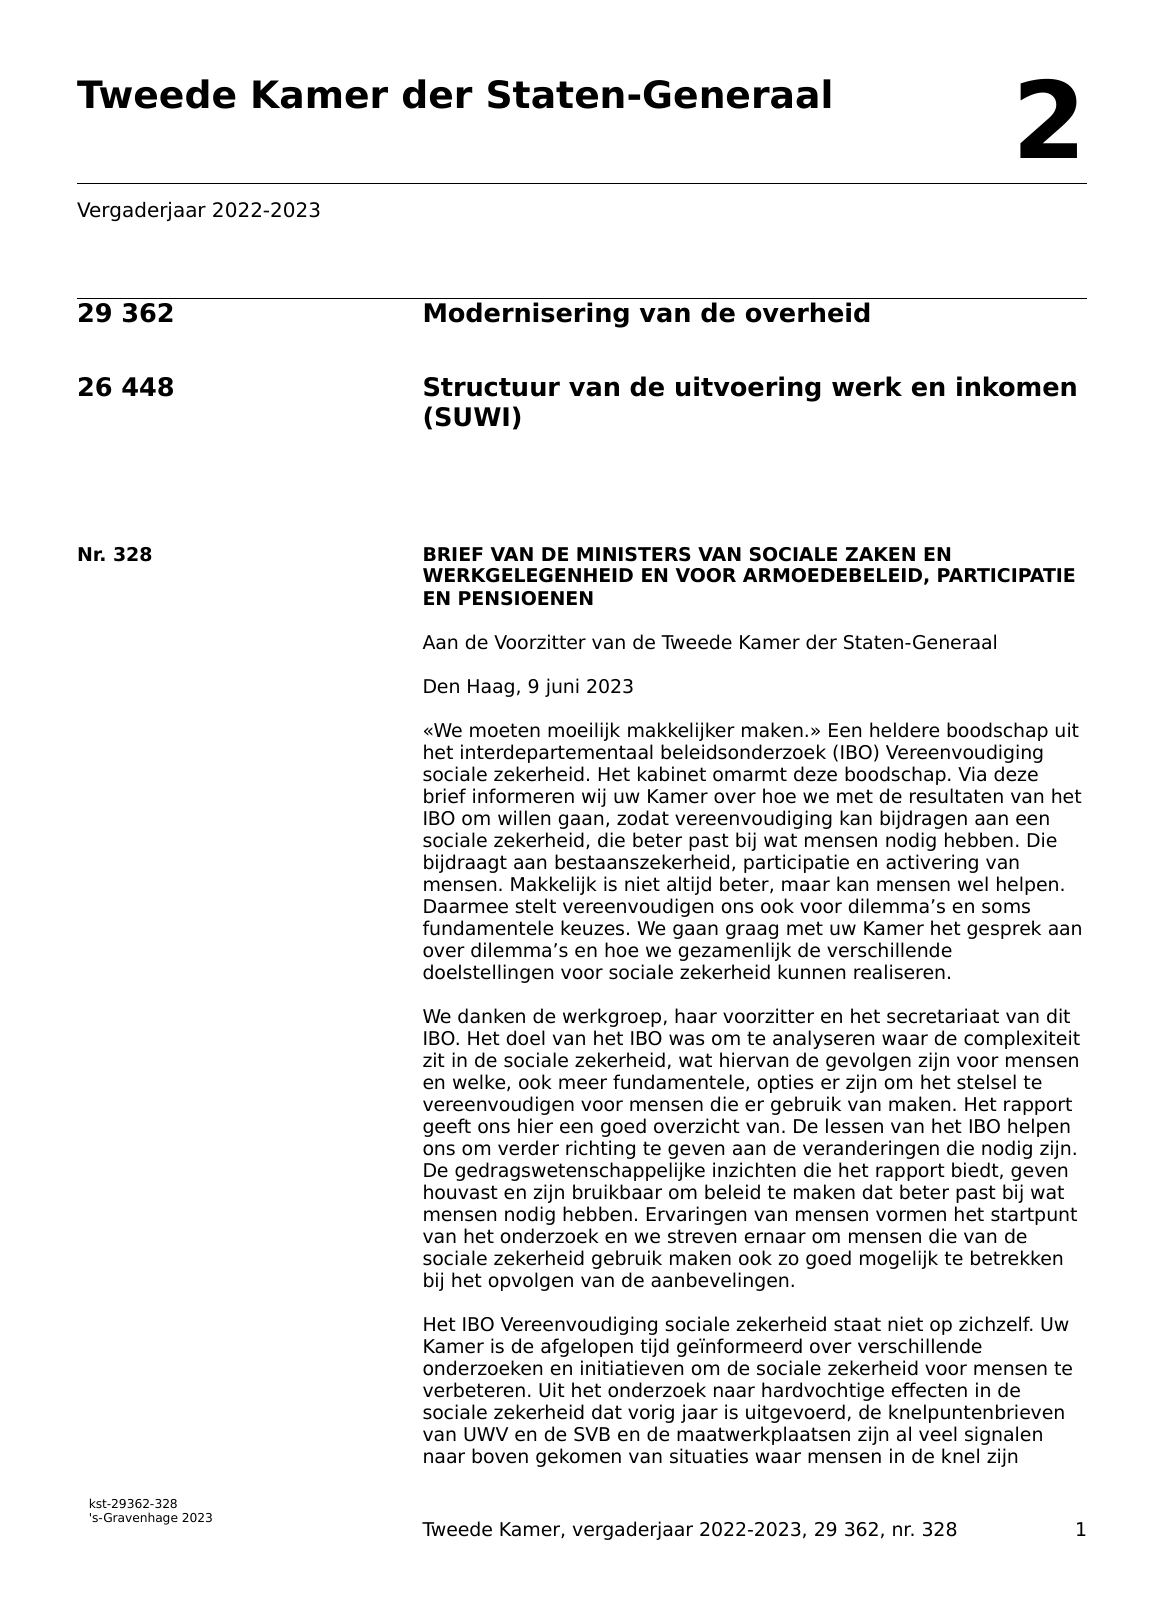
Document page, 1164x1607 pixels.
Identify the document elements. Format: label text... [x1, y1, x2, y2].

subtitle 26 448 Structuur van de uitvoering werk en inkomen (SUWI) [77, 373, 1087, 432]
text kst-29362-328 [88, 1497, 323, 1511]
subtitle Nr. 328 BRIEF VAN DE MINISTERS VAN SOCIALE ZAKEN EN WERKGELEGENHEID EN VOOR ARMOEDEBELEID, PARTICIPATIE EN PENSIOENEN [77, 543, 1087, 609]
text «We moeten moeilijk makkelijker maken.» Een heldere boodschap uit het interdepartementaal beleidsonderzoek (IBO) Vereenvoudiging sociale zekerheid. Het kabinet omarmt deze boodschap. Via deze brief informeren wij uw Kamer over hoe we met de resultaten van het IBO om willen gaan, zodat vereenvoudiging kan bijdragen aan een sociale zekerheid, die beter past bij wat mensen nodig hebben. Die bijdraagt aan bestaanszekerheid, participatie en activering van mensen. Makkelijk is niet altijd beter, maar kan mensen wel helpen. Daarmee stelt vereenvoudigen ons ook voor dilemma’s en soms fundamentele keuzes. We gaan graag met uw Kamer het gesprek aan over dilemma’s en hoe we gezamenlijk de verschillende doelstellingen voor sociale zekerheid kunnen realiseren. [422, 720, 1087, 984]
text Den Haag, 9 juni 2023 [422, 676, 1087, 698]
subtitle 29 362 Modernisering van de overheid [77, 299, 1087, 329]
text 's-Gravenhage 2023 [88, 1511, 323, 1525]
table_header Tweede Kamer der Staten-Generaal [77, 59, 886, 183]
table_header 2 [886, 59, 1087, 183]
table_cell Vergaderjaar 2022-2023 [77, 184, 1087, 298]
text We danken de werkgroep, haar voorzitter en het secretariaat van dit IBO. Het doel van het IBO was om te analyseren waar de complexiteit zit in de sociale zekerheid, wat hiervan de gevolgen zijn voor mensen en welke, ook meer fundamentele, opties er zijn om het stelsel te vereenvoudigen voor mensen die er gebruik van maken. Het rapport geeft ons hier een goed overzicht van. De lessen van het IBO helpen ons om verder richting te geven aan de veranderingen die nodig zijn. De gedragswetenschappelijke inzichten die het rapport biedt, geven houvast en zijn bruikbaar om beleid te maken dat beter past bij wat mensen nodig hebben. Ervaringen van mensen vormen het startpunt van het onderzoek en we streven ernaar om mensen die van de sociale zekerheid gebruik maken ook zo goed mogelijk te betrekken bij het opvolgen van de aanbevelingen. [422, 1006, 1087, 1292]
text Het IBO Vereenvoudiging sociale zekerheid staat niet op zichzelf. Uw Kamer is de afgelopen tijd geïnformeerd over verschillende onderzoeken en initiatieven om de sociale zekerheid voor mensen te verbeteren. Uit het onderzoek naar hardvochtige effecten in de sociale zekerheid dat vorig jaar is uitgevoerd, de knelpuntenbrieven van UWV en de SVB en de maatwerkplaatsen zijn al veel signalen naar boven gekomen van situaties waar mensen in de knel zijn [422, 1314, 1087, 1468]
text Aan de Voorzitter van de Tweede Kamer der Staten-Generaal [422, 632, 1087, 653]
